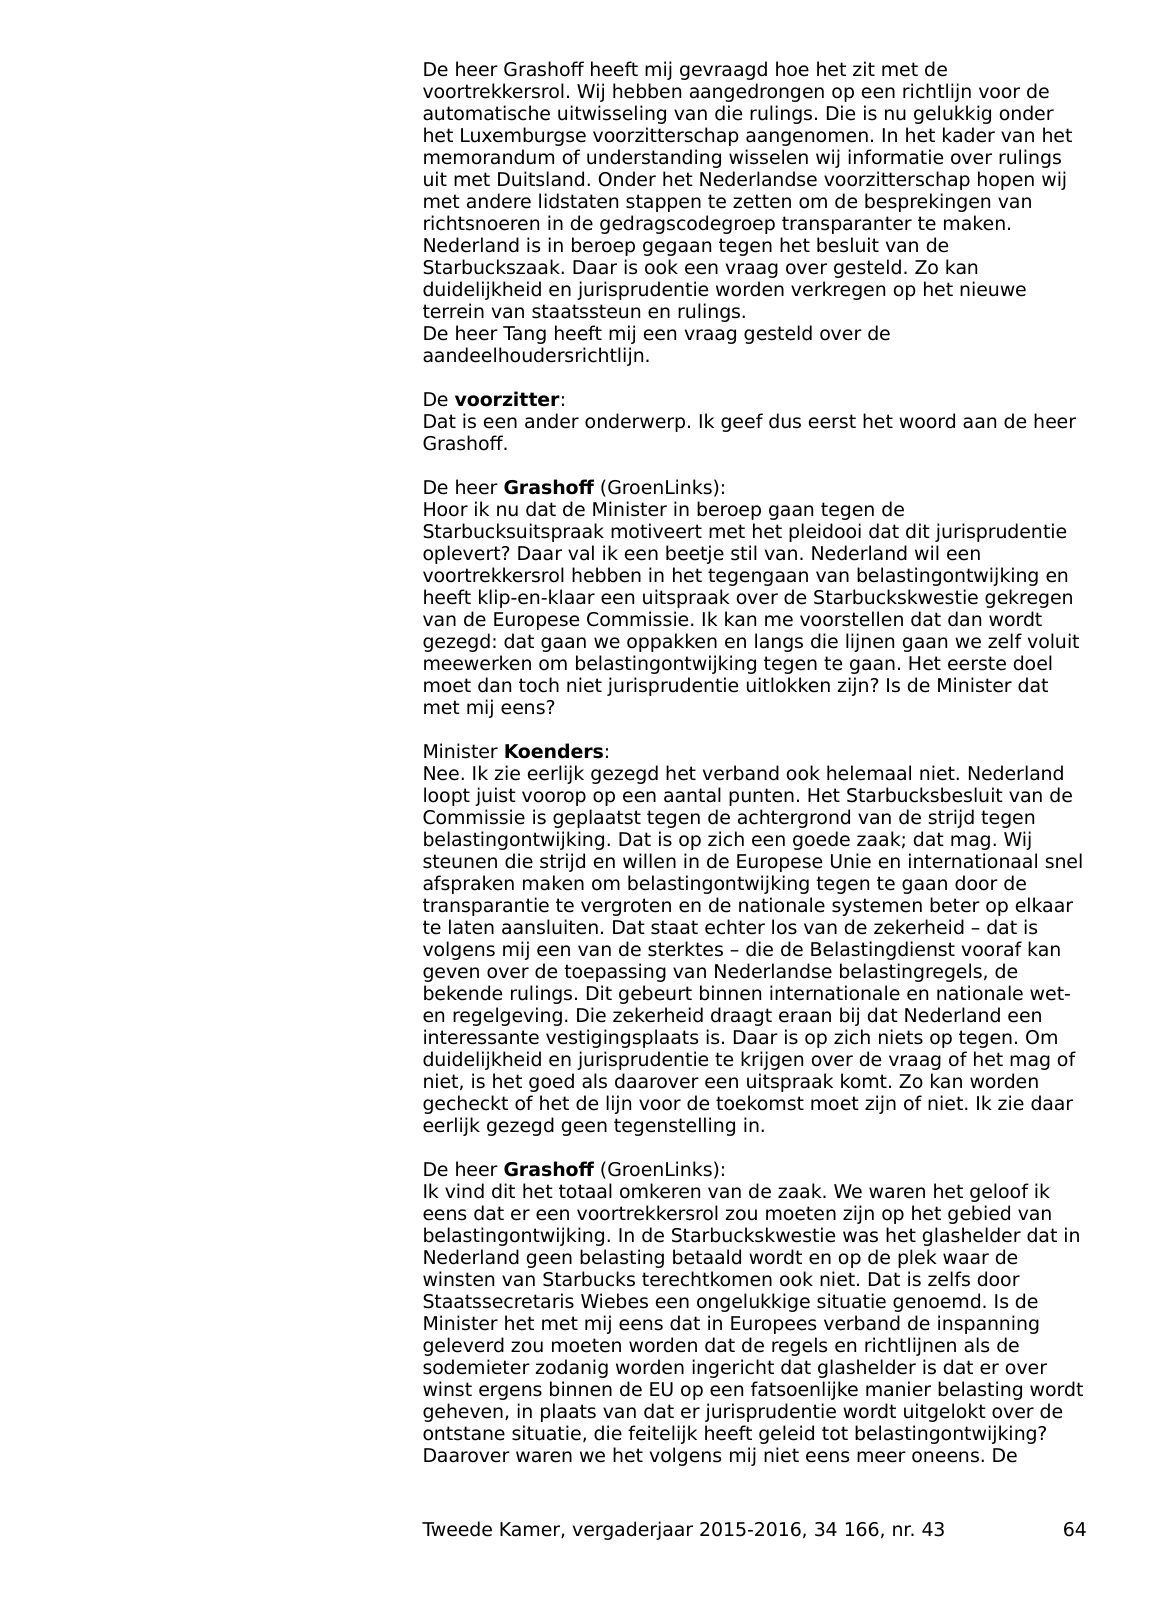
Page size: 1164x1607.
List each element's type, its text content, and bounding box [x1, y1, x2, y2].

text De voorzitter: [422, 389, 1087, 411]
text Nee. Ik zie eerlijk gezegd het verband ook helemaal niet. Nederland loopt juist voorop op een aantal punten. Het Starbucksbesluit van de Commissie is geplaatst tegen de achtergrond van de strijd tegen belastingontwijking. Dat is op zich een goede zaak; dat mag. Wij steunen die strijd en willen in de Europese Unie en internationaal snel afspraken maken om belastingontwijking tegen te gaan door de transparantie te vergroten en de nationale systemen beter op elkaar te laten aansluiten. Dat staat echter los van de zekerheid – dat is volgens mij een van de sterktes – die de Belastingdienst vooraf kan geven over de toepassing van Nederlandse belastingregels, de bekende rulings. Dit gebeurt binnen internationale en nationale wet- en regelgeving. Die zekerheid draagt eraan bij dat Nederland een interessante vestigingsplaats is. Daar is op zich niets op tegen. Om duidelijkheid en jurisprudentie te krijgen over de vraag of het mag of niet, is het goed als daarover een uitspraak komt. Zo kan worden gecheckt of het de lijn voor de toekomst moet zijn of niet. Ik zie daar eerlijk gezegd geen tegenstelling in. [422, 763, 1087, 1137]
text Minister Koenders: [422, 741, 1087, 763]
text De heer Tang heeft mij een vraag gesteld over de aandeelhoudersrichtlijn. [422, 323, 1087, 367]
text De heer Grashoff heeft mij gevraagd hoe het zit met de voortrekkersrol. Wij hebben aangedrongen op een richtlijn voor de automatische uitwisseling van die rulings. Die is nu gelukkig onder het Luxemburgse voorzitterschap aangenomen. In het kader van het memorandum of understanding wisselen wij informatie over rulings uit met Duitsland. Onder het Nederlandse voorzitterschap hopen wij met andere lidstaten stappen te zetten om de besprekingen van richtsnoeren in de gedragscodegroep transparanter te maken. Nederland is in beroep gegaan tegen het besluit van de Starbuckszaak. Daar is ook een vraag over gesteld. Zo kan duidelijkheid en jurisprudentie worden verkregen op het nieuwe terrein van staatssteun en rulings. [422, 59, 1087, 323]
text De heer Grashoff (GroenLinks): [422, 477, 1087, 499]
text Ik vind dit het totaal omkeren van de zaak. We waren het geloof ik eens dat er een voortrekkersrol zou moeten zijn op het gebied van belastingontwijking. In de Starbuckskwestie was het glashelder dat in Nederland geen belasting betaald wordt en op de plek waar de winsten van Starbucks terechtkomen ook niet. Dat is zelfs door Staatssecretaris Wiebes een ongelukkige situatie genoemd. Is de Minister het met mij eens dat in Europees verband de inspanning geleverd zou moeten worden dat de regels en richtlijnen als de sodemieter zodanig worden ingericht dat glashelder is dat er over winst ergens binnen de EU op een fatsoenlijke manier belasting wordt geheven, in plaats van dat er jurisprudentie wordt uitgelokt over de ontstane situatie, die feitelijk heeft geleid tot belastingontwijking? Daarover waren we het volgens mij niet eens meer oneens. De [422, 1181, 1087, 1467]
text De heer Grashoff (GroenLinks): [422, 1159, 1087, 1181]
text Hoor ik nu dat de Minister in beroep gaan tegen de Starbucksuitspraak motiveert met het pleidooi dat dit jurisprudentie oplevert? Daar val ik een beetje stil van. Nederland wil een voortrekkersrol hebben in het tegengaan van belastingontwijking en heeft klip-en-klaar een uitspraak over de Starbuckskwestie gekregen van de Europese Commissie. Ik kan me voorstellen dat dan wordt gezegd: dat gaan we oppakken en langs die lijnen gaan we zelf voluit meewerken om belastingontwijking tegen te gaan. Het eerste doel moet dan toch niet jurisprudentie uitlokken zijn? Is de Minister dat met mij eens? [422, 499, 1087, 719]
text Dat is een ander onderwerp. Ik geef dus eerst het woord aan de heer Grashoff. [422, 411, 1087, 455]
